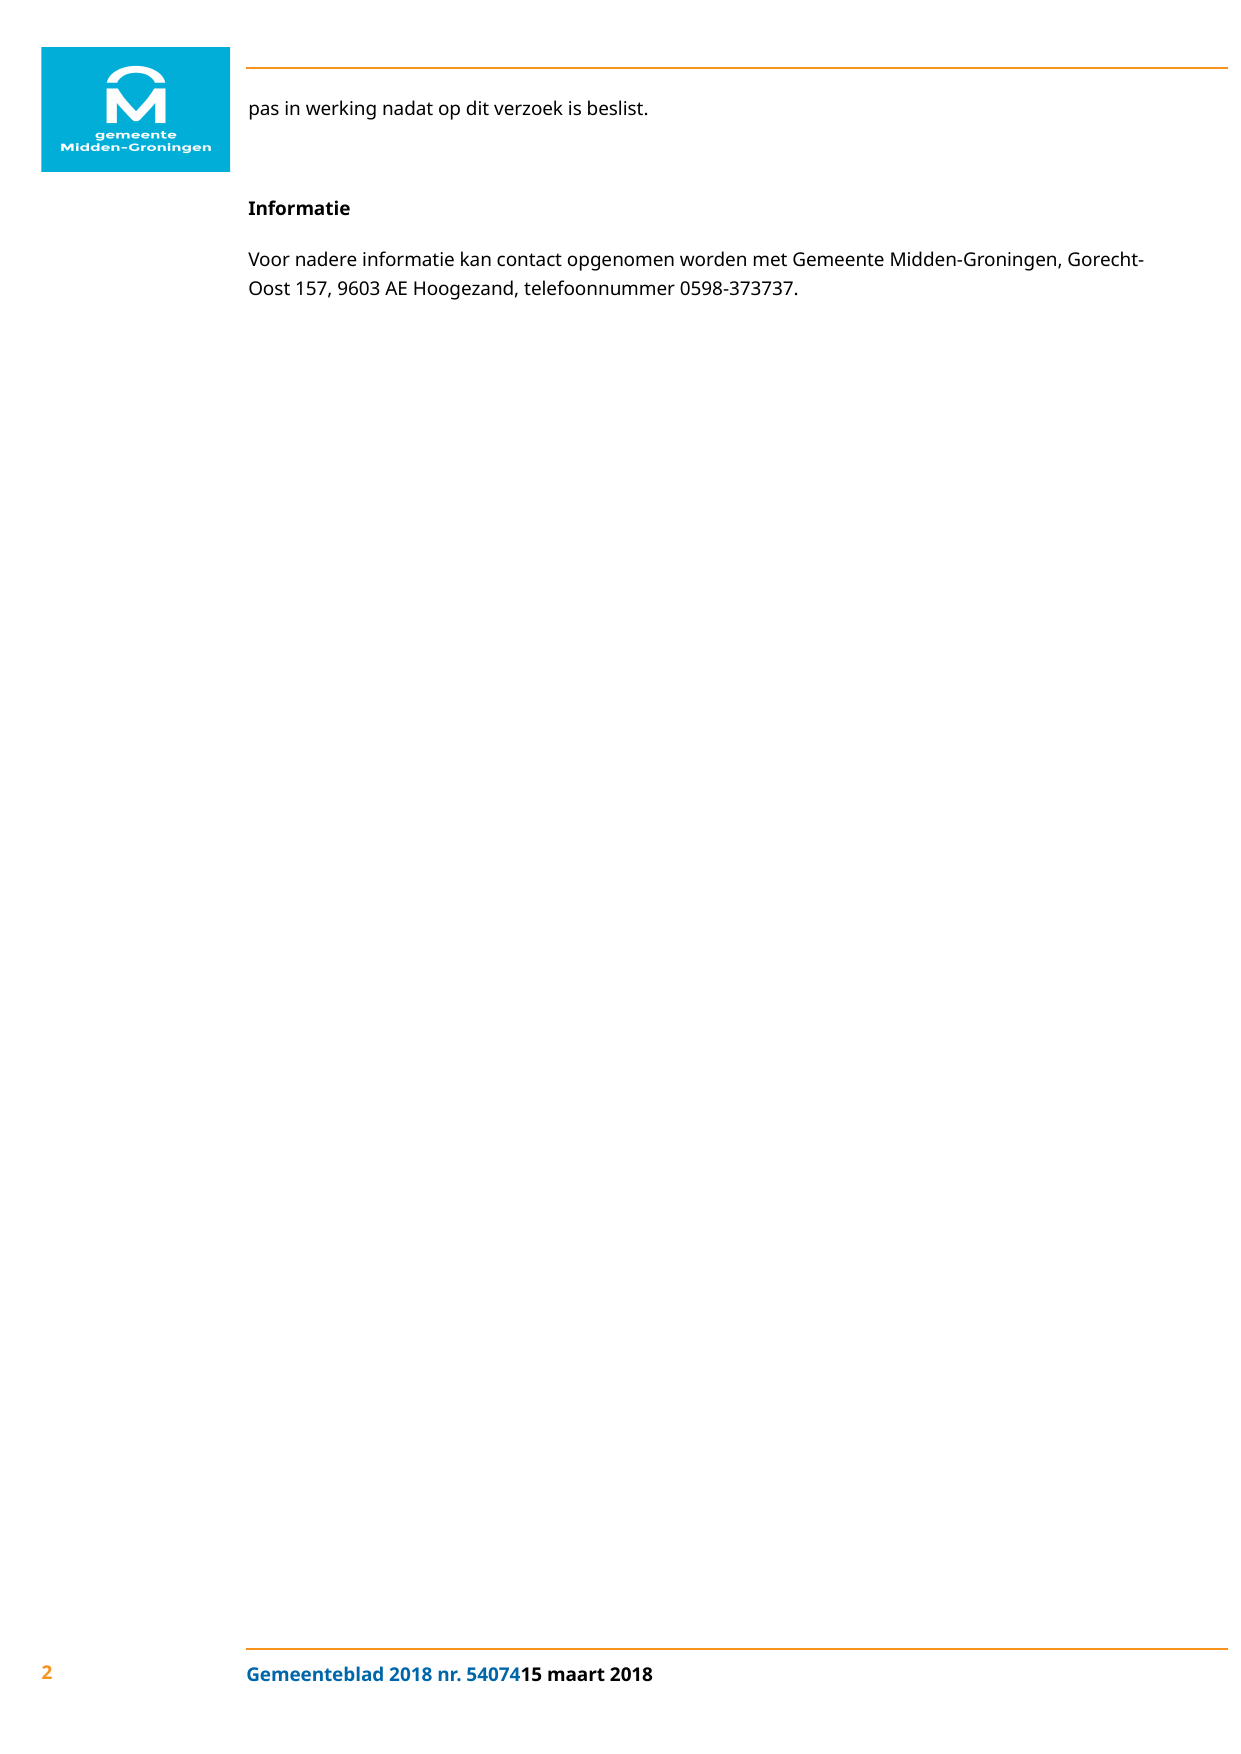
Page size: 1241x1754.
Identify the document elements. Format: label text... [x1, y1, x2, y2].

picture [184, 146, 190, 153]
text Informatie [248, 196, 1152, 221]
text pas in werking nadat op dit verzoek is beslist. [248, 95, 1152, 121]
picture [107, 89, 165, 122]
text Voor nadere informatie kan contact opgenomen worden met Gemeente Midden-Groningen, Gorecht-Oost 157, 9603 AE Hoogezand, telefoonnummer 0598-373737. [248, 246, 1152, 301]
picture [108, 66, 164, 82]
